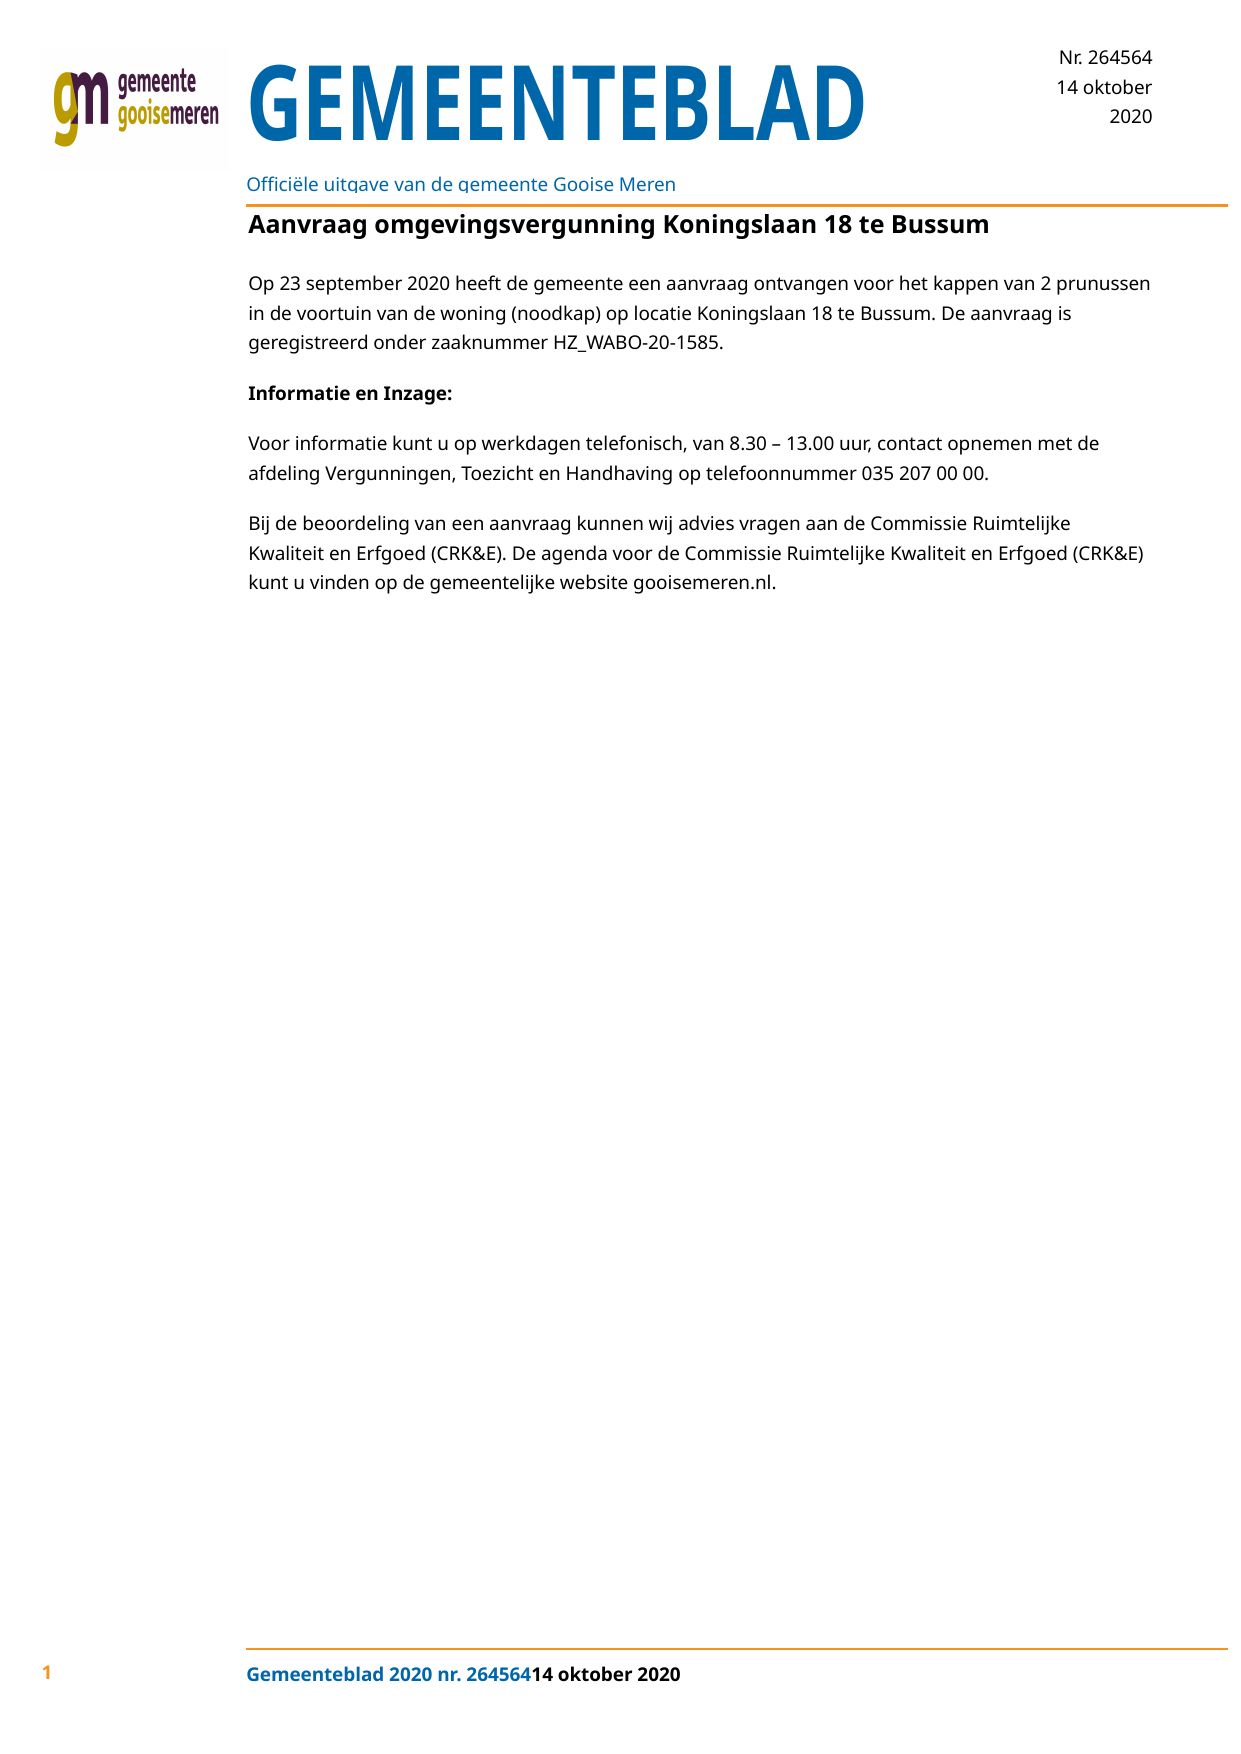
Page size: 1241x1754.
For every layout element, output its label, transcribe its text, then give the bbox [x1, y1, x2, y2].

text Op 23 september 2020 heeft de gemeente een aanvraag ontvangen voor het kappen van 2 prunussen in de voortuin van de woning (noodkap) op locatie Koningslaan 18 te Bussum. De aanvraag is geregistreerd onder zaaknummer HZ_WABO-20-1585. [248, 270, 1152, 355]
text Informatie en Inzage: [248, 380, 1152, 406]
text Bij de beoordeling van een aanvraag kunnen wij advies vragen aan de Commissie Ruimtelijke Kwaliteit en Erfgoed (CRK&E). De agenda voor de Commissie Ruimtelijke Kwaliteit en Erfgoed (CRK&E) kunt u vinden op de gemeentelijke website gooisemeren.nl. [248, 510, 1152, 595]
picture [41, 47, 231, 172]
text Voor informatie kunt u op werkdagen telefonisch, van 8.30 – 13.00 uur, contact opnemen met de afdeling Vergunningen, Toezicht en Handhaving op telefoonnummer 035 207 00 00. [248, 430, 1152, 486]
text Aanvraag omgevingsvergunning Koningslaan 18 te Bussum [248, 207, 1152, 241]
